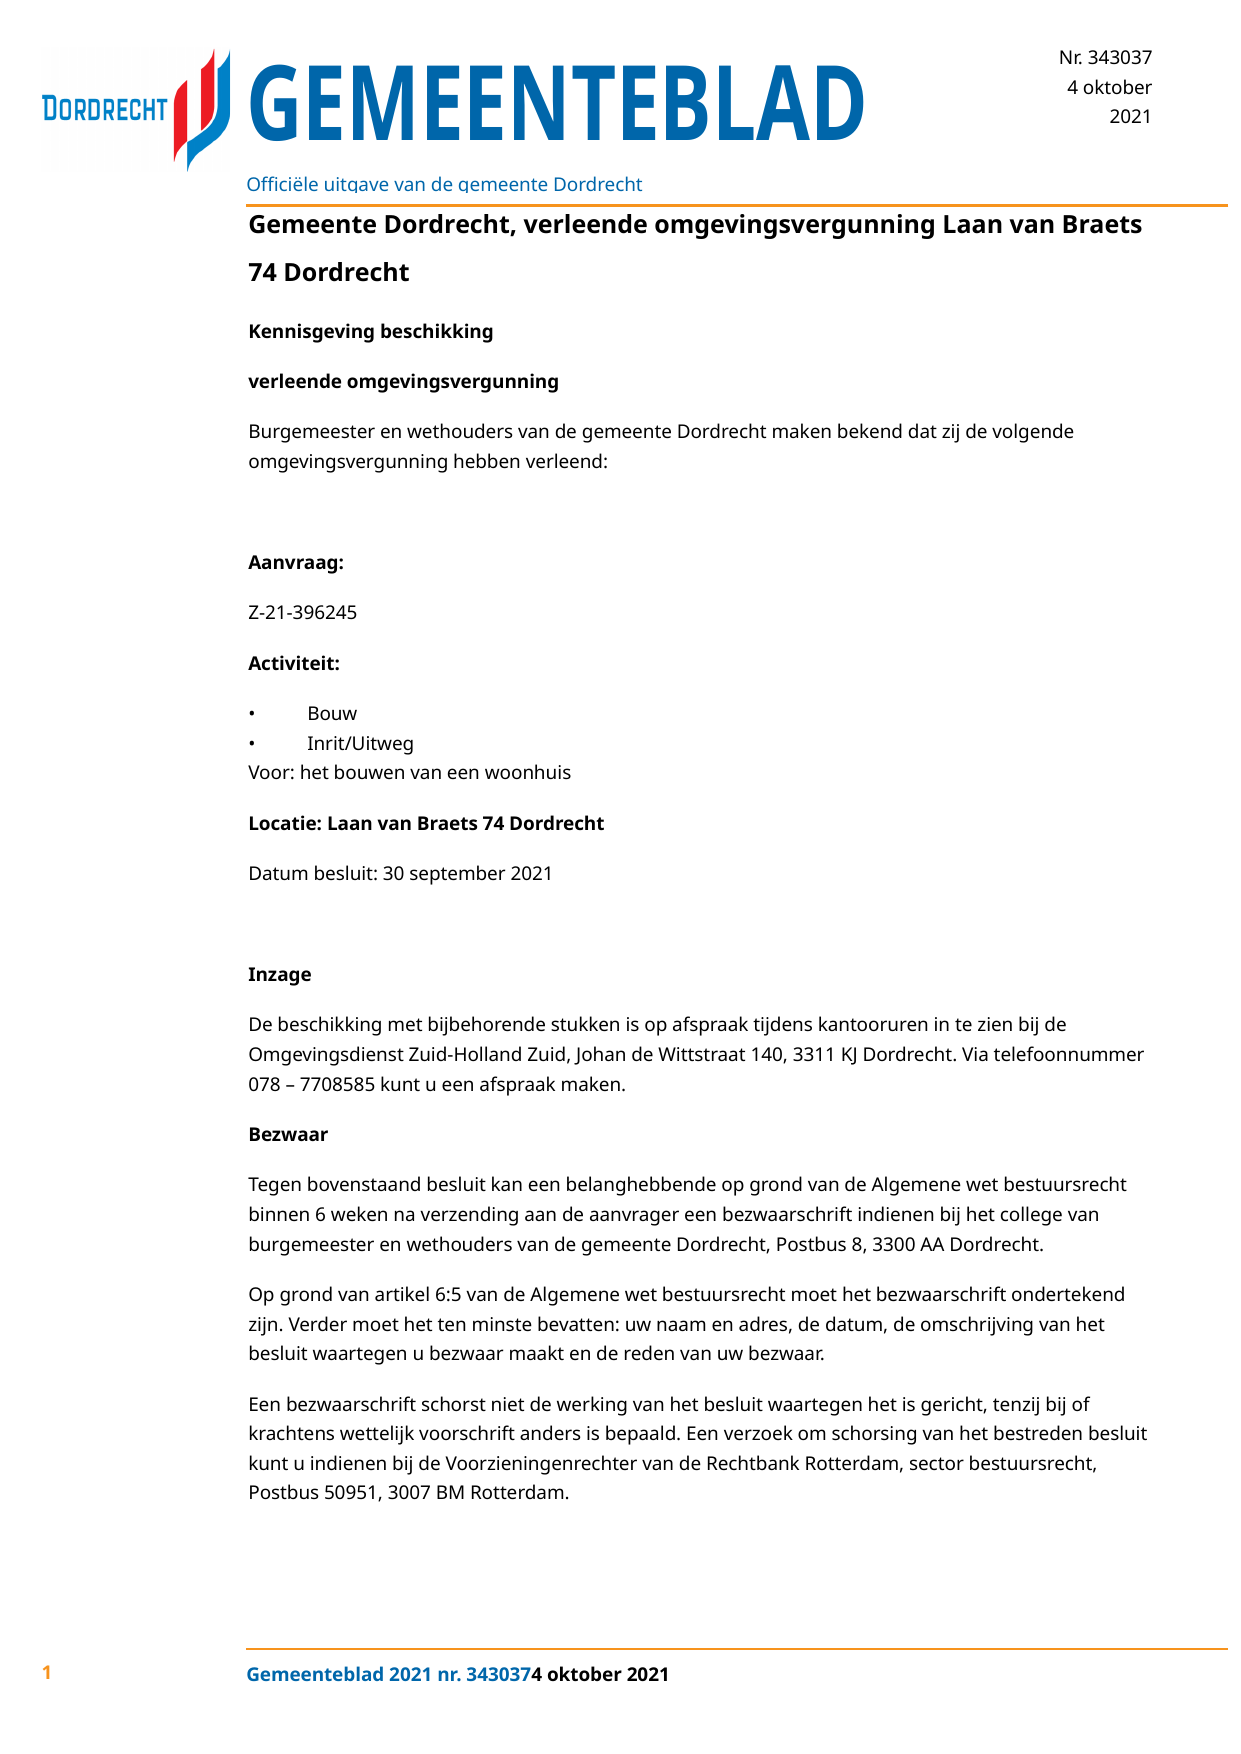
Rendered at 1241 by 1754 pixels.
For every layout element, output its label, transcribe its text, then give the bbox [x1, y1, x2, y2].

text Locatie: Laan van Braets 74 Dordrecht [248, 810, 1152, 836]
text Aanvraag: [248, 549, 1152, 575]
text Kennisgeving beschikking [248, 318, 1152, 344]
list Bouw [248, 700, 1152, 726]
text Burgemeester en wethouders van de gemeente Dordrecht maken bekend dat zij de volgende omgevingsvergunning hebben verleend: [248, 419, 1152, 474]
text Voor: het bouwen van een woonhuis [248, 759, 1152, 785]
text Inzage [248, 961, 1152, 987]
text Gemeente Dordrecht, verleende omgevingsvergunning Laan van Braets 74 Dordrecht [248, 207, 1152, 288]
list Inrit/Uitweg [248, 730, 1152, 756]
text Een bezwaarschrift schorst niet de werking van het besluit waartegen het is gericht, tenzij bij of krachtens wettelijk voorschrift anders is bepaald. Een verzoek om schorsing van het bestreden besluit kunt u indienen bij de Voorzieningenrechter van de Rechtbank Rotterdam, sector bestuursrecht, Postbus 50951, 3007 BM Rotterdam. [248, 1391, 1152, 1505]
text Activiteit: [248, 650, 1152, 676]
text Op grond van artikel 6:5 van de Algemene wet bestuursrecht moet het bezwaarschrift ondertekend zijn. Verder moet het ten minste bevatten: uw naam en adres, de datum, de omschrijving van het besluit waartegen u bezwaar maakt en de reden van uw bezwaar. [248, 1281, 1152, 1366]
text De beschikking met bijbehorende stukken is op afspraak tijdens kantooruren in te zien bij de Omgevingsdienst Zuid-Holland Zuid, Johan de Wittstraat 140, 3311 KJ Dordrecht. Via telefoonnummer 078 – 7708585 kunt u een afspraak maken. [248, 1012, 1152, 1097]
text Tegen bovenstaand besluit kan een belanghebbende op grond van de Algemene wet bestuursrecht binnen 6 weken na verzending aan de aanvrager een bezwaarschrift indienen bij het college van burgemeester en wethouders van de gemeente Dordrecht, Postbus 8, 3300 AA Dordrecht. [248, 1172, 1152, 1257]
picture [41, 47, 231, 172]
text Datum besluit: 30 september 2021 [248, 860, 1152, 886]
text Bezwaar [248, 1121, 1152, 1147]
text Z-21-396245 [248, 599, 1152, 625]
text verleende omgevingsvergunning [248, 368, 1152, 394]
